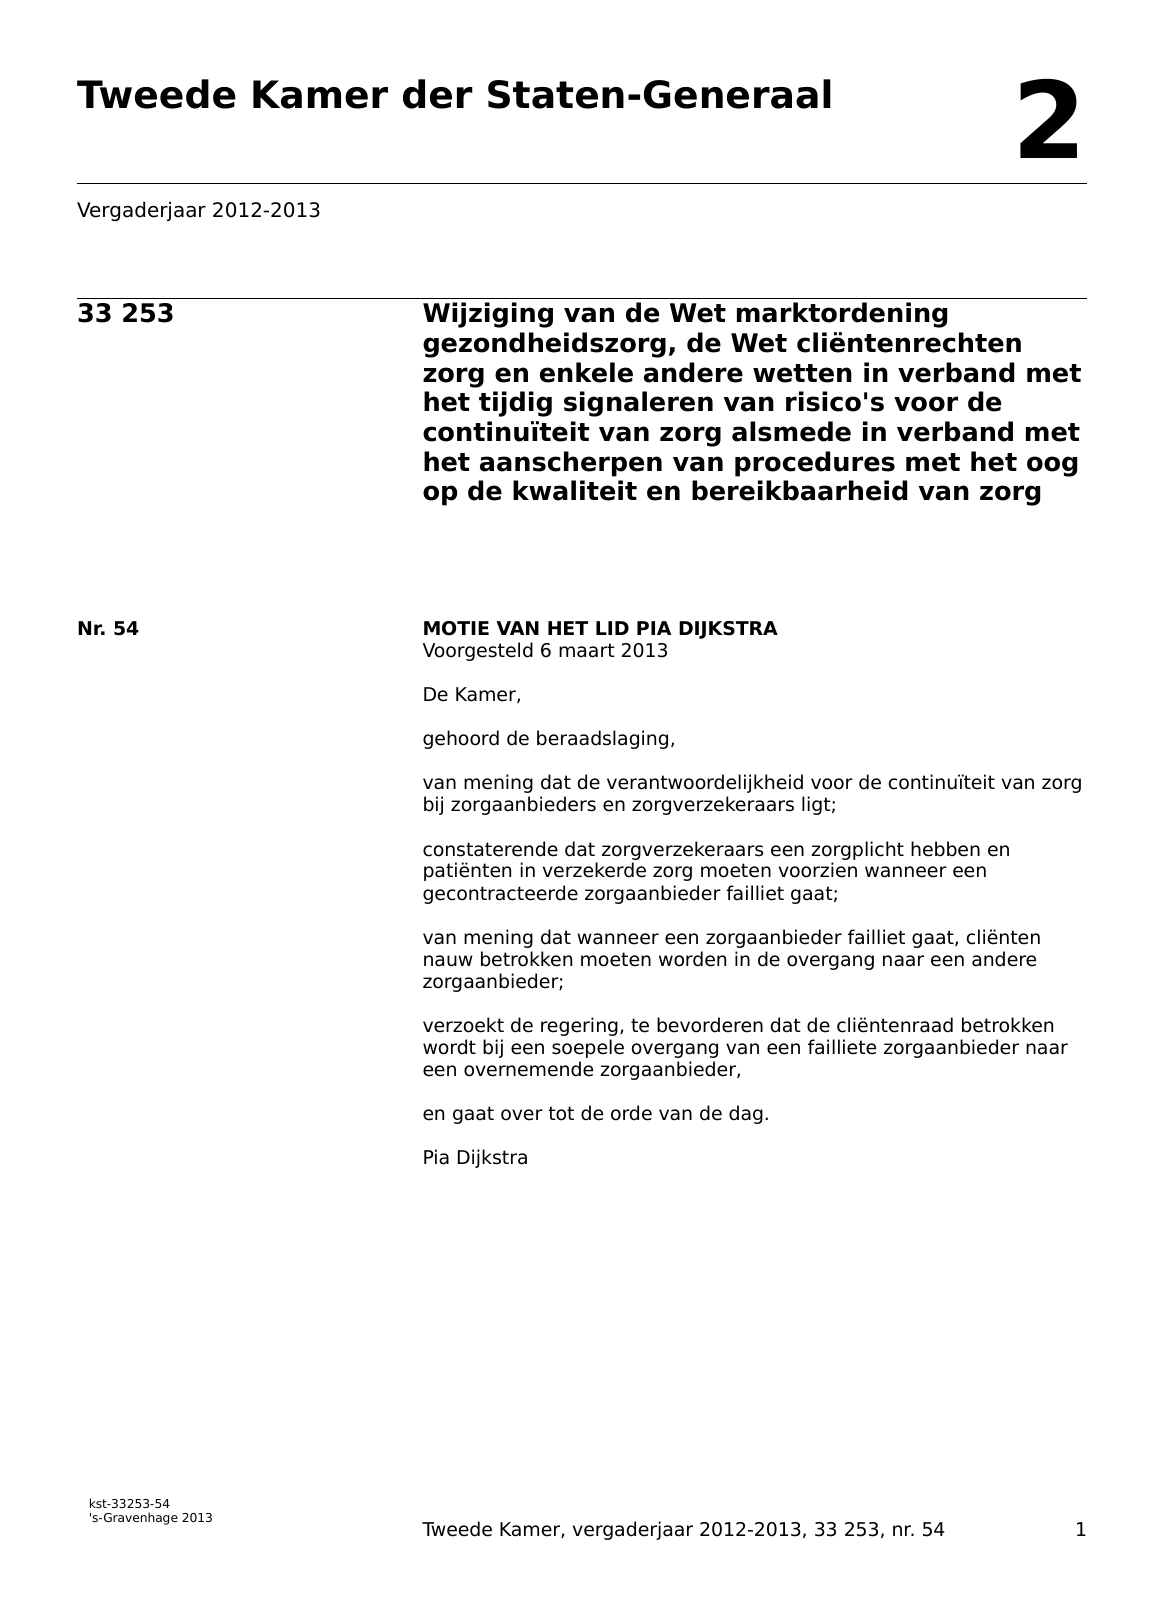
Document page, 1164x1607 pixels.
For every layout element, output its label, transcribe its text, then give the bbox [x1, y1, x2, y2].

text kst-33253-54 [88, 1497, 323, 1511]
table_header Tweede Kamer der Staten-Generaal [77, 59, 886, 183]
text Voorgesteld 6 maart 2013 [422, 640, 1087, 662]
text Pia Dijkstra [422, 1147, 1087, 1169]
subtitle 33 253 Wijziging van de Wet marktordening gezondheidszorg, de Wet cliëntenrechten zorg en enkele andere wetten in verband met het tijdig signaleren van risico's voor de continuïteit van zorg alsmede in verband met het aanscherpen van procedures met het oog op de kwaliteit en bereikbaarheid van zorg [77, 299, 1087, 507]
table_header 2 [886, 59, 1087, 183]
text verzoekt de regering, te bevorderen dat de cliëntenraad betrokken wordt bij een soepele overgang van een failliete zorgaanbieder naar een overnemende zorgaanbieder, [422, 1015, 1087, 1081]
text gehoord de beraadslaging, [422, 728, 1087, 750]
text De Kamer, [422, 684, 1087, 706]
subtitle Nr. 54 MOTIE VAN HET LID PIA DIJKSTRA [77, 618, 1087, 640]
text en gaat over tot de orde van de dag. [422, 1103, 1087, 1125]
text 's-Gravenhage 2013 [88, 1511, 323, 1525]
table_cell Vergaderjaar 2012-2013 [77, 184, 1087, 298]
text constaterende dat zorgverzekeraars een zorgplicht hebben en patiënten in verzekerde zorg moeten voorzien wanneer een gecontracteerde zorgaanbieder failliet gaat; [422, 838, 1087, 904]
text van mening dat wanneer een zorgaanbieder failliet gaat, cliënten nauw betrokken moeten worden in de overgang naar een andere zorgaanbieder; [422, 927, 1087, 992]
text van mening dat de verantwoordelijkheid voor de continuïteit van zorg bij zorgaanbieders en zorgverzekeraars ligt; [422, 772, 1087, 816]
